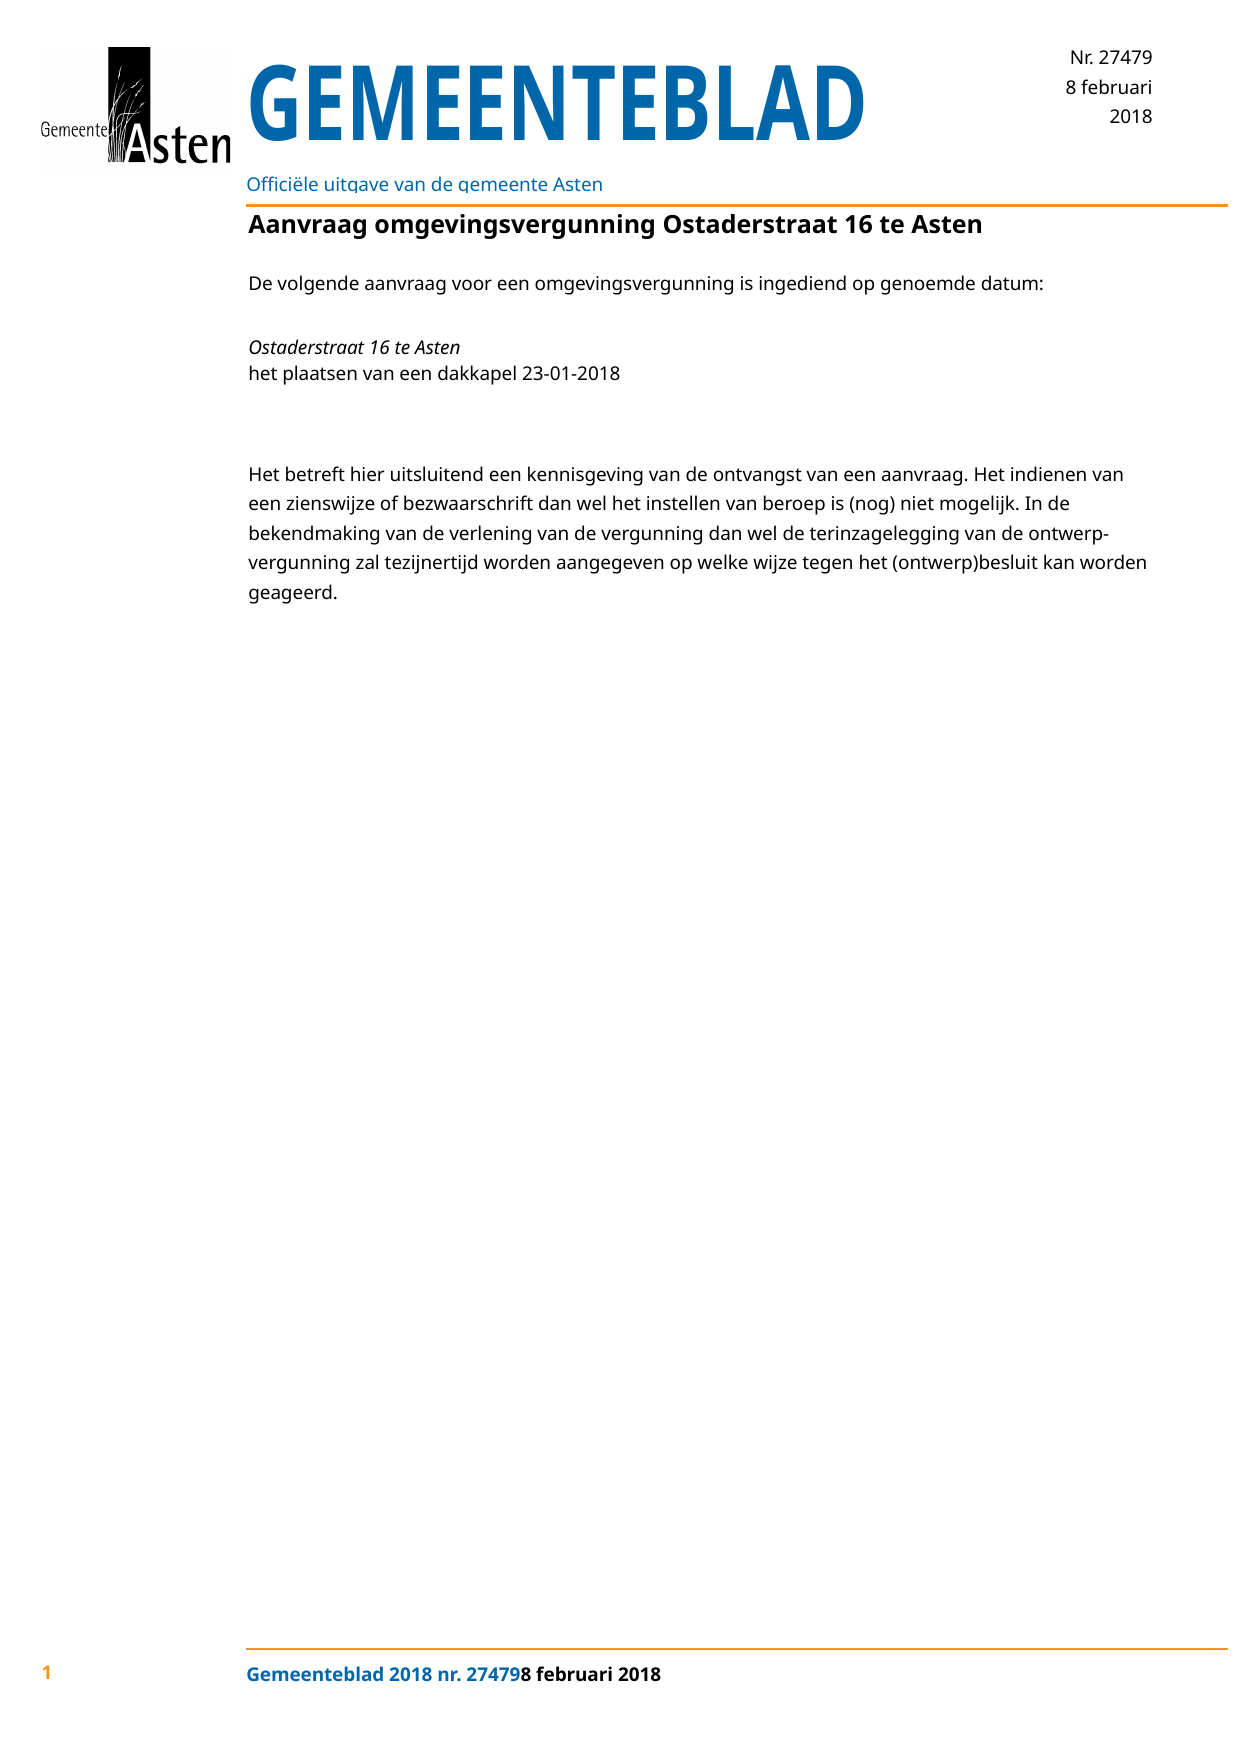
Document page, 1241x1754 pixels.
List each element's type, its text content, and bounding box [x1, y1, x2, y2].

text het plaatsen van een dakkapel 23-01-2018 [248, 360, 1152, 386]
text Het betreft hier uitsluitend een kennisgeving van de ontvangst van een aanvraag. Het indienen van een zienswijze of bezwaarschrift dan wel het instellen van beroep is (nog) niet mogelijk. In de bekendmaking van de verlening van de vergunning dan wel de terinzagelegging van de ontwerp-vergunning zal tezijnertijd worden aangegeven op welke wijze tegen het (ontwerp)besluit kan worden geageerd. [248, 461, 1152, 605]
text Ostaderstraat 16 te Asten [248, 334, 1152, 360]
text De volgende aanvraag voor een omgevingsvergunning is ingediend op genoemde datum: [248, 270, 1152, 296]
picture [41, 47, 231, 172]
text Aanvraag omgevingsvergunning Ostaderstraat 16 te Asten [248, 207, 1152, 241]
